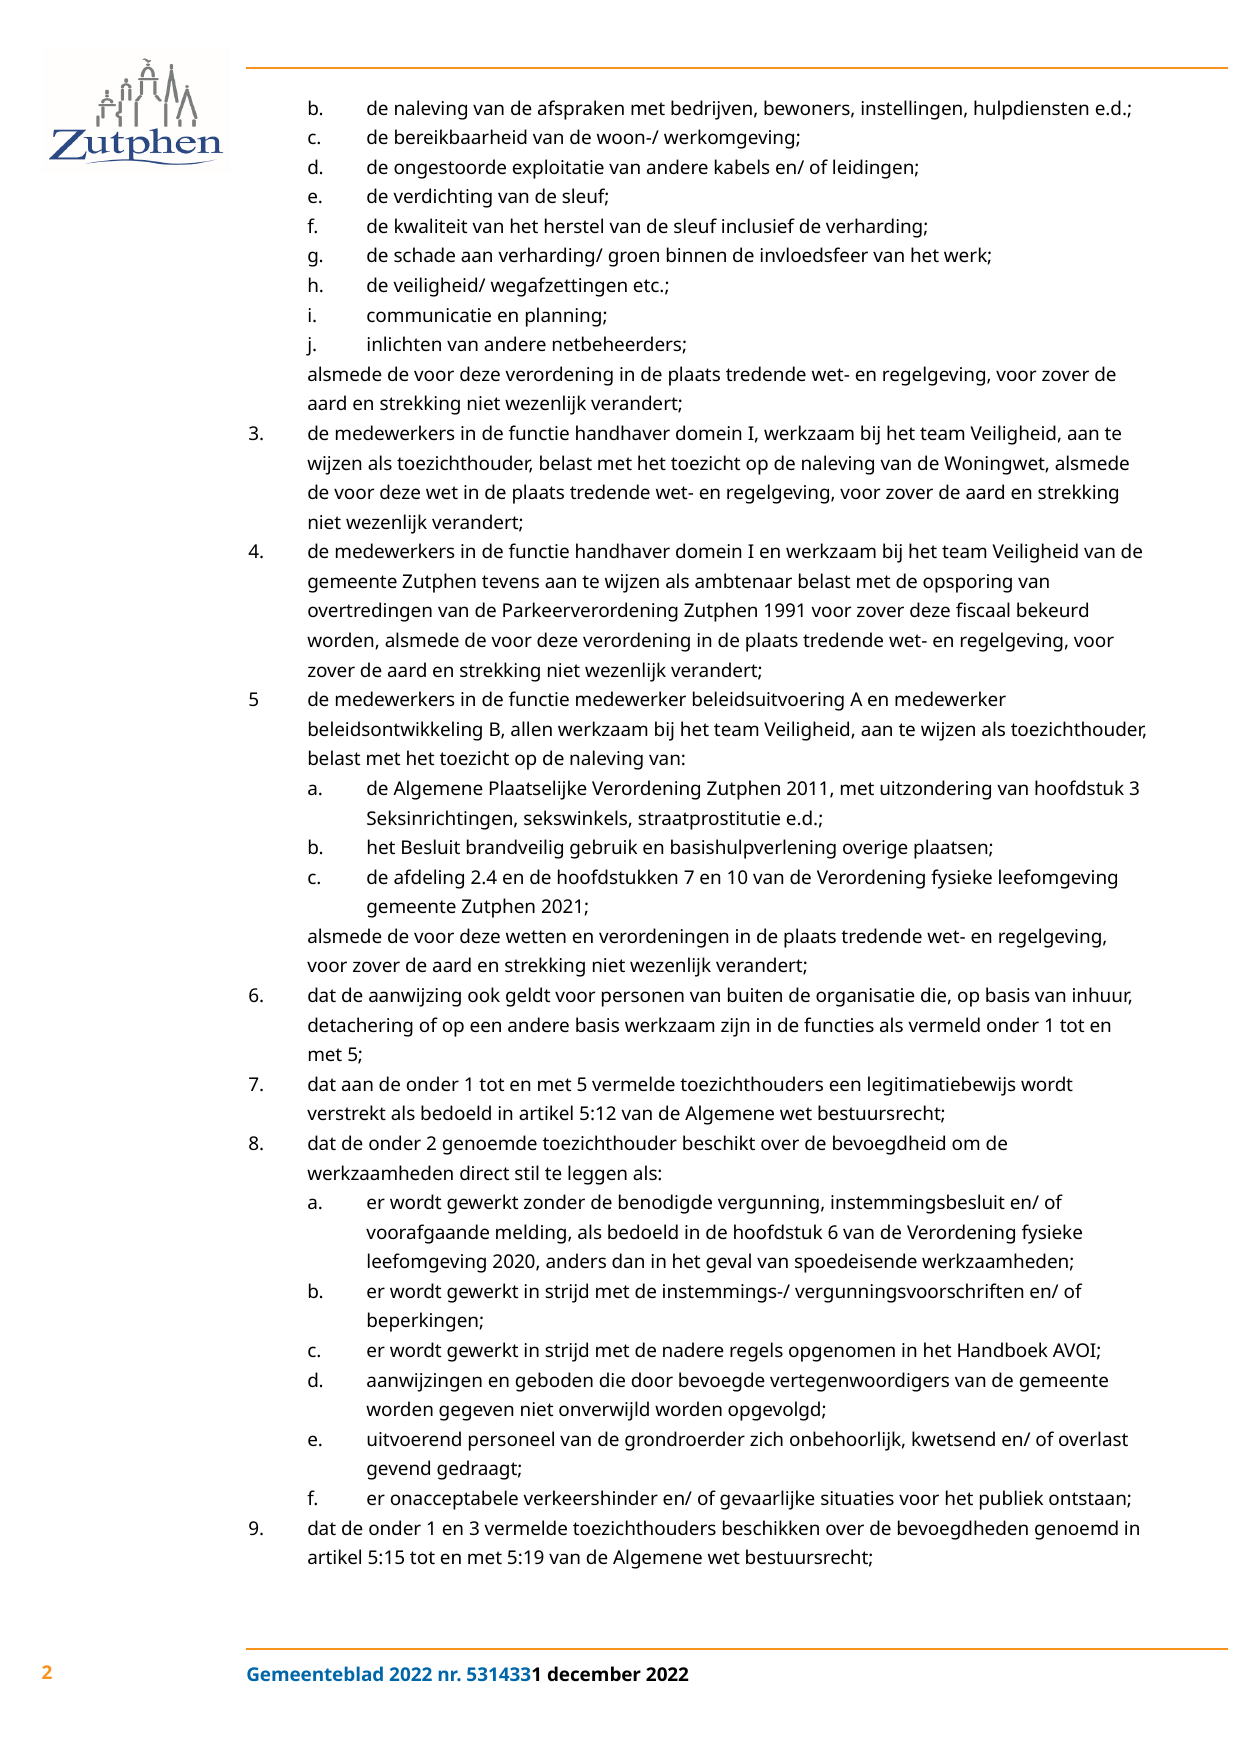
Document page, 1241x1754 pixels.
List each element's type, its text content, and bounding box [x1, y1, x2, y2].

list de verdichting van de sleuf; [307, 183, 1152, 209]
list de medewerkers in de functie handhaver domein I en werkzaam bij het team Veiligheid van de gemeente Zutphen tevens aan te wijzen als ambtenaar belast met de opsporing van overtredingen van de Parkeerverordening Zutphen 1991 voor zover deze fiscaal bekeurd worden, alsmede de voor deze verordening in de plaats tredende wet- en regelgeving, voor zover de aard en strekking niet wezenlijk verandert; [248, 538, 1152, 683]
list de medewerkers in de functie medewerker beleidsuitvoering A en medewerker beleidsontwikkeling B, allen werkzaam bij het team Veiligheid, aan te wijzen als toezichthouder, belast met het toezicht op de naleving van: [248, 686, 1152, 771]
list de bereikbaarheid van de woon-/ werkomgeving; [307, 124, 1152, 150]
list alsmede de voor deze wetten en verordeningen in de plaats tredende wet- en regelgeving, voor zover de aard en strekking niet wezenlijk verandert; [248, 923, 1152, 978]
list de Algemene Plaatselijke Verordening Zutphen 2011, met uitzondering van hoofdstuk 3 Seksinrichtingen, sekswinkels, straatprostitutie e.d.; [307, 775, 1152, 831]
list aanwijzingen en geboden die door bevoegde vertegenwoordigers van de gemeente worden gegeven niet onverwijld worden opgevolgd; [307, 1367, 1152, 1422]
list de schade aan verharding/ groen binnen de invloedsfeer van het werk; [307, 243, 1152, 268]
list dat de onder 2 genoemde toezichthouder beschikt over de bevoegdheid om de werkzaamheden direct stil te leggen als: [248, 1130, 1152, 1186]
list inlichten van andere netbeheerders; [307, 331, 1152, 357]
list dat de onder 1 en 3 vermelde toezichthouders beschikken over de bevoegdheden genoemd in artikel 5:15 tot en met 5:19 van de Algemene wet bestuursrecht; [248, 1515, 1152, 1570]
list de naleving van de afspraken met bedrijven, bewoners, instellingen, hulpdiensten e.d.; [307, 95, 1152, 121]
list het Besluit brandveilig gebruik en basishulpverlening overige plaatsen; [307, 834, 1152, 860]
list er wordt gewerkt in strijd met de instemmings-/ vergunningsvoorschriften en/ of beperkingen; [307, 1278, 1152, 1333]
list alsmede de voor deze verordening in de plaats tredende wet- en regelgeving, voor zover de aard en strekking niet wezenlijk verandert; [248, 361, 1152, 416]
list de kwaliteit van het herstel van de sleuf inclusief de verharding; [307, 213, 1152, 239]
list de medewerkers in de functie handhaver domein I, werkzaam bij het team Veiligheid, aan te wijzen als toezichthouder, belast met het toezicht op de naleving van de Woningwet, alsmede de voor deze wet in de plaats tredende wet- en regelgeving, voor zover de aard en strekking niet wezenlijk verandert; [248, 420, 1152, 535]
list de afdeling 2.4 en de hoofdstukken 7 en 10 van de Verordening fysieke leefomgeving gemeente Zutphen 2021; [307, 864, 1152, 919]
list de ongestoorde exploitatie van andere kabels en/ of leidingen; [307, 154, 1152, 180]
picture [41, 47, 231, 172]
list de veiligheid/ wegafzettingen etc.; [307, 272, 1152, 298]
list uitvoerend personeel van de grondroerder zich onbehoorlijk, kwetsend en/ of overlast gevend gedraagt; [307, 1426, 1152, 1481]
list er wordt gewerkt in strijd met de nadere regels opgenomen in het Handboek AVOI; [307, 1337, 1152, 1363]
list er onacceptabele verkeershinder en/ of gevaarlijke situaties voor het publiek ontstaan; [307, 1485, 1152, 1511]
list er wordt gewerkt zonder de benodigde vergunning, instemmingsbesluit en/ of voorafgaande melding, als bedoeld in de hoofdstuk 6 van de Verordening fysieke leefomgeving 2020, anders dan in het geval van spoedeisende werkzaamheden; [307, 1189, 1152, 1274]
list dat aan de onder 1 tot en met 5 vermelde toezichthouders een legitimatiebewijs wordt verstrekt als bedoeld in artikel 5:12 van de Algemene wet bestuursrecht; [248, 1071, 1152, 1126]
list dat de aanwijzing ook geldt voor personen van buiten de organisatie die, op basis van inhuur, detachering of op een andere basis werkzaam zijn in de functies als vermeld onder 1 tot en met 5; [248, 982, 1152, 1067]
list communicatie en planning; [307, 302, 1152, 328]
